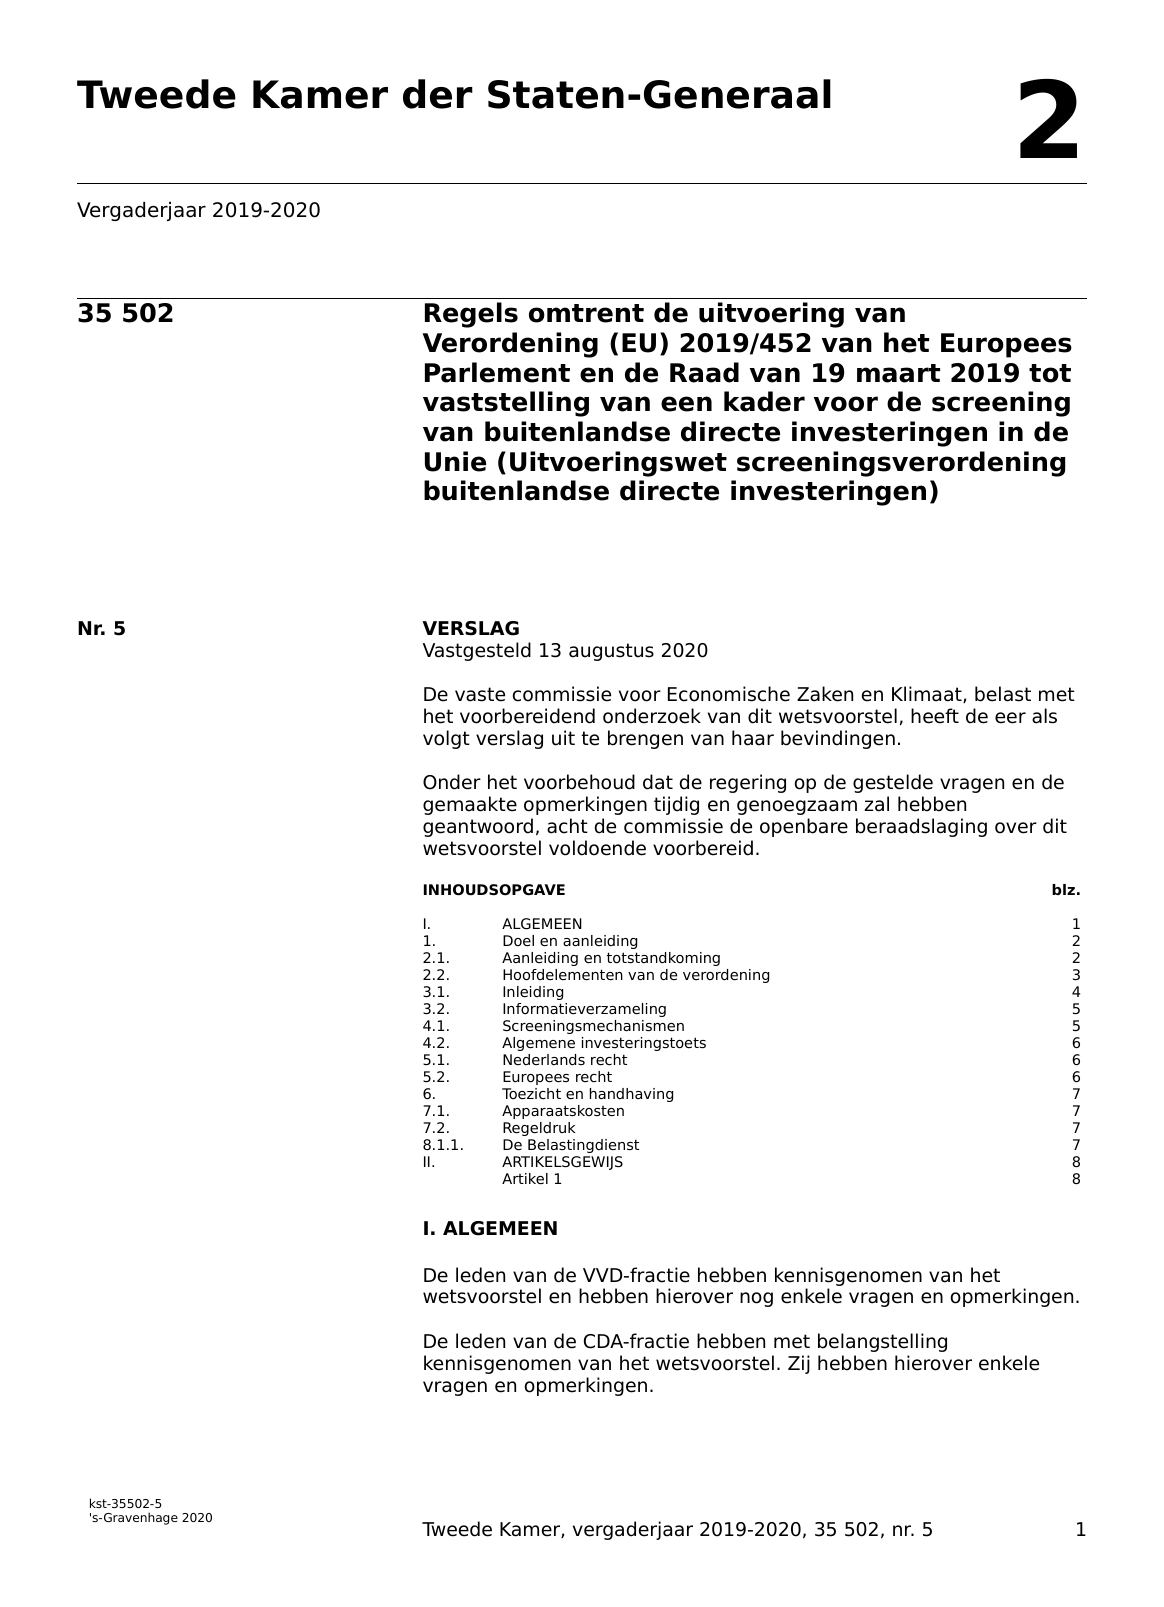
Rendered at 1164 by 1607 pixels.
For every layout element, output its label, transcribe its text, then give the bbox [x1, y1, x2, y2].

table_cell 7 [1028, 1137, 1087, 1153]
table_cell Aanleiding en totstandkoming [496, 950, 1028, 967]
table_cell I. [422, 916, 496, 933]
table_cell Algemene investeringstoets [496, 1035, 1028, 1052]
subtitle 35 502 Regels omtrent de uitvoering van Verordening (EU) 2019/452 van het Europees Parlement en de Raad van 19 maart 2019 tot vaststelling van een kader voor de screening van buitenlandse directe investeringen in de Unie (Uitvoeringswet screeningsverordening buitenlandse directe investeringen) [77, 299, 1087, 507]
table_cell 1 [1028, 916, 1087, 933]
table_cell Regeldruk [496, 1120, 1028, 1137]
subtitle Nr. 5 VERSLAG [77, 618, 1087, 640]
table_cell Nederlands recht [496, 1052, 1028, 1069]
table_cell 7 [1028, 1120, 1087, 1137]
table_cell Apparaatskosten [496, 1103, 1028, 1119]
table_cell 6 [1028, 1052, 1087, 1069]
table_header Tweede Kamer der Staten-Generaal [77, 59, 886, 183]
table_cell 8 [1028, 1171, 1087, 1187]
table_cell 2.1. [422, 950, 496, 967]
table_cell Informatieverzameling [496, 1001, 1028, 1018]
table_cell II. [422, 1154, 496, 1171]
text De leden van de CDA-fractie hebben met belangstelling kennisgenomen van het wetsvoorstel. Zij hebben hierover enkele vragen en opmerkingen. [422, 1331, 1087, 1397]
table_cell [1028, 899, 1087, 916]
text De vaste commissie voor Economische Zaken en Klimaat, belast met het voorbereidend onderzoek van dit wetsvoorstel, heeft de eer als volgt verslag uit te brengen van haar bevindingen. [422, 684, 1087, 750]
table_cell 4.2. [422, 1035, 496, 1052]
table_cell 5 [1028, 1001, 1087, 1018]
table_cell 2.2. [422, 967, 496, 984]
table_cell 5 [1028, 1018, 1087, 1035]
table_cell 3 [1028, 967, 1087, 984]
table_cell [422, 899, 496, 916]
table_cell 5.2. [422, 1069, 496, 1086]
table_cell 8.1.1. [422, 1137, 496, 1153]
table_header blz. [1028, 882, 1087, 899]
table_header INHOUDSOPGAVE [422, 882, 1028, 899]
table_cell ARTIKELSGEWIJS [496, 1154, 1028, 1171]
table_cell 6 [1028, 1035, 1087, 1052]
table_cell 4.1. [422, 1018, 496, 1035]
table_cell ALGEMEEN [496, 916, 1028, 933]
text Onder het voorbehoud dat de regering op de gestelde vragen en de gemaakte opmerkingen tijdig en genoegzaam zal hebben geantwoord, acht de commissie de openbare beraadslaging over dit wetsvoorstel voldoende voorbereid. [422, 772, 1087, 860]
table_cell Screeningsmechanismen [496, 1018, 1028, 1035]
table_cell 5.1. [422, 1052, 496, 1069]
table_cell Vergaderjaar 2019-2020 [77, 184, 1087, 298]
table_cell 2 [1028, 933, 1087, 950]
table_cell [496, 899, 1028, 916]
table_cell 6. [422, 1086, 496, 1103]
table_cell 4 [1028, 984, 1087, 1001]
text De leden van de VVD-fractie hebben kennisgenomen van het wetsvoorstel en hebben hierover nog enkele vragen en opmerkingen. [422, 1264, 1087, 1308]
table_cell 7 [1028, 1103, 1087, 1119]
table_cell Artikel 1 [496, 1171, 1028, 1187]
table_cell 7.2. [422, 1120, 496, 1137]
table_cell Europees recht [496, 1069, 1028, 1086]
table_cell Doel en aanleiding [496, 933, 1028, 950]
table_cell [422, 1171, 496, 1187]
table_cell 6 [1028, 1069, 1087, 1086]
table_cell 3.2. [422, 1001, 496, 1018]
table_cell 2 [1028, 950, 1087, 967]
subtitle I. ALGEMEEN [422, 1217, 1087, 1239]
text kst-35502-5 [88, 1497, 323, 1511]
table_cell 7.1. [422, 1103, 496, 1119]
table_cell 1. [422, 933, 496, 950]
text Vastgesteld 13 augustus 2020 [422, 640, 1087, 662]
table_header 2 [886, 59, 1087, 183]
table_cell 3.1. [422, 984, 496, 1001]
text 's-Gravenhage 2020 [88, 1511, 323, 1525]
table_cell Hoofdelementen van de verordening [496, 967, 1028, 984]
table_cell Toezicht en handhaving [496, 1086, 1028, 1103]
table_cell 8 [1028, 1154, 1087, 1171]
table_cell 7 [1028, 1086, 1087, 1103]
table_cell De Belastingdienst [496, 1137, 1028, 1153]
table_cell Inleiding [496, 984, 1028, 1001]
